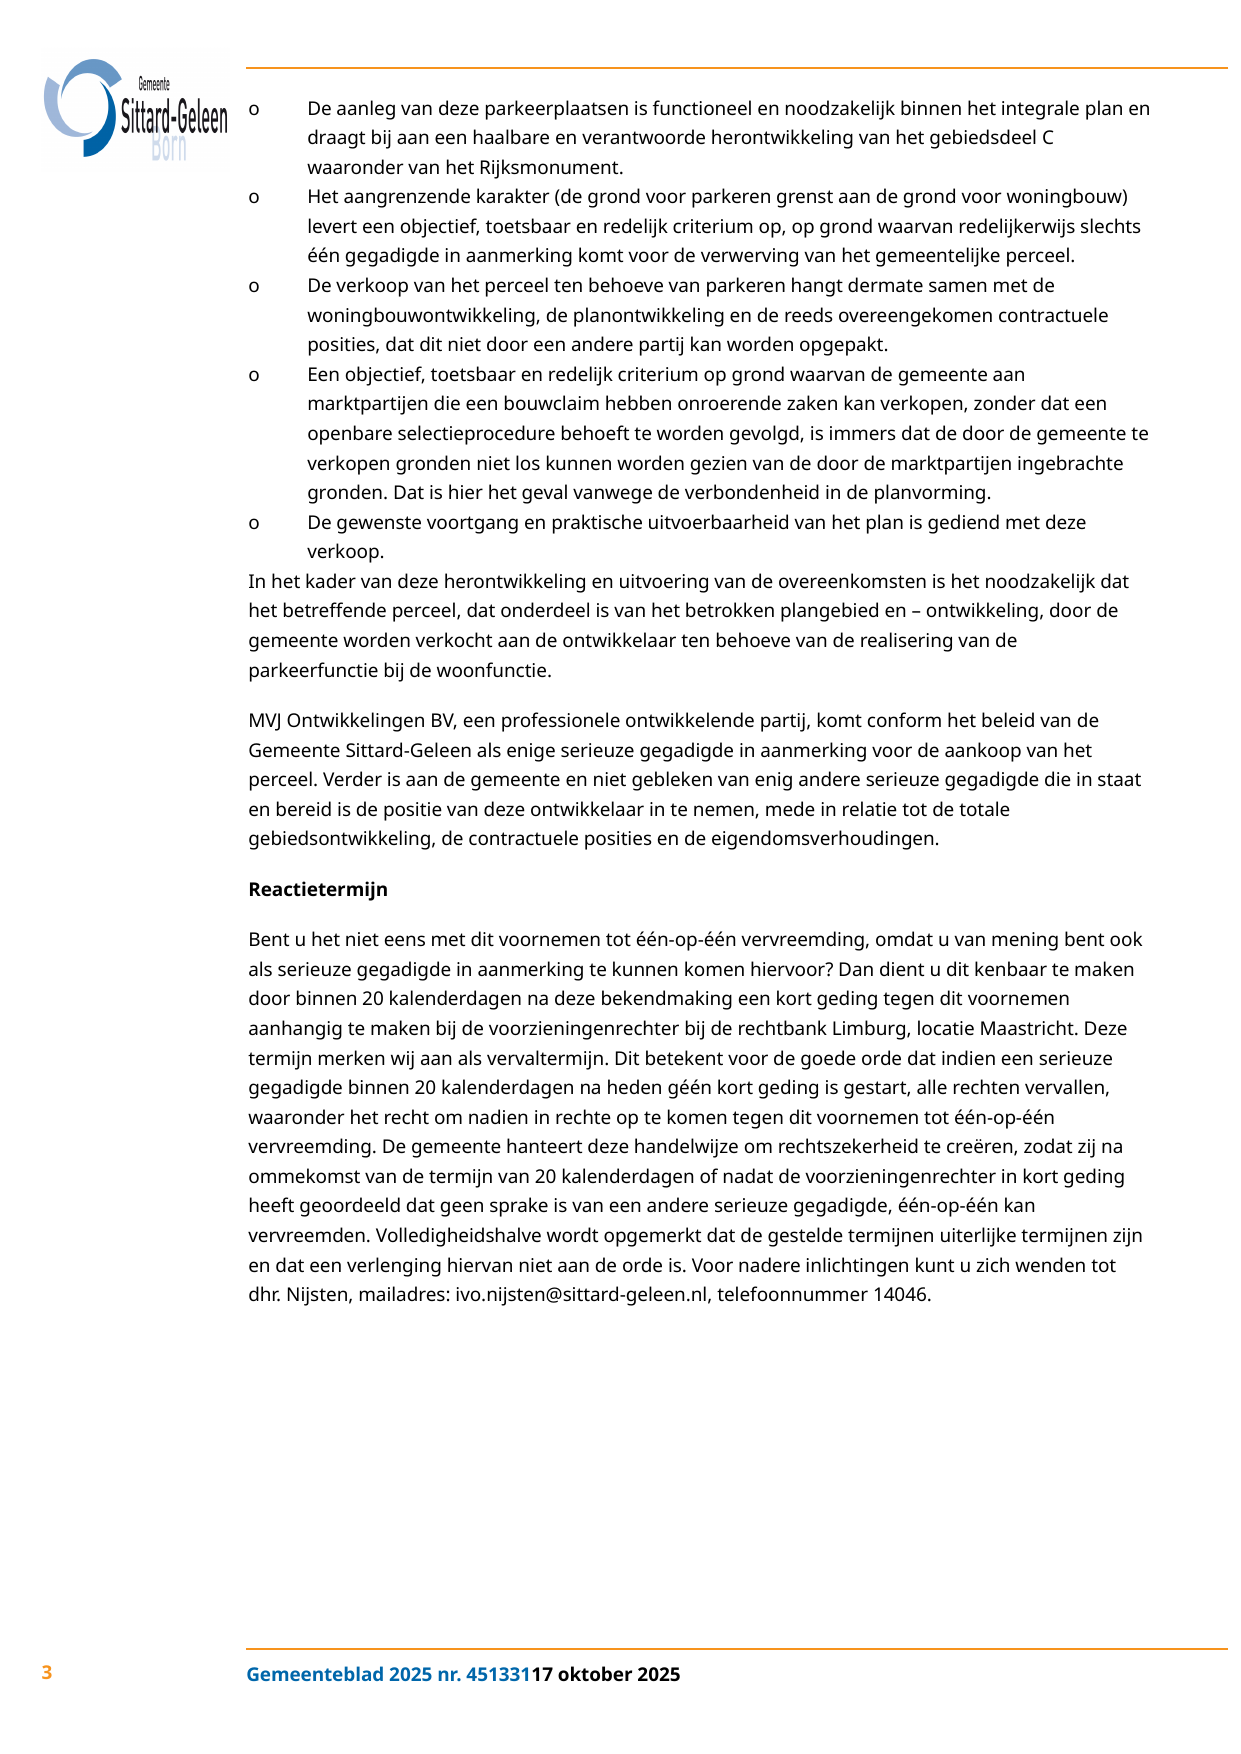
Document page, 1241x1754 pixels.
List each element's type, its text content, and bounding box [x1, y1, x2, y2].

list De verkoop van het perceel ten behoeve van parkeren hangt dermate samen met de woningbouwontwikkeling, de planontwikkeling en de reeds overeengekomen contractuele posities, dat dit niet door een andere partij kan worden opgepakt. [248, 272, 1152, 357]
text Bent u het niet eens met dit voornemen tot één-op-één vervreemding, omdat u van mening bent ook als serieuze gegadigde in aanmerking te kunnen komen hiervoor? Dan dient u dit kenbaar te maken door binnen 20 kalenderdagen na deze bekendmaking een kort geding tegen dit voornemen aanhangig te maken bij de voorzieningenrechter bij de rechtbank Limburg, locatie Maastricht. Deze termijn merken wij aan als vervaltermijn. Dit betekent voor de goede orde dat indien een serieuze gegadigde binnen 20 kalenderdagen na heden géén kort geding is gestart, alle rechten vervallen, waaronder het recht om nadien in rechte op te komen tegen dit voornemen tot één-op-één vervreemding. De gemeente hanteert deze handelwijze om rechtszekerheid te creëren, zodat zij na ommekomst van de termijn van 20 kalenderdagen of nadat de voorzieningenrechter in kort geding heeft geoordeeld dat geen sprake is van een andere serieuze gegadigde, één-op-één kan vervreemden. Volledigheidshalve wordt opgemerkt dat de gestelde termijnen uiterlijke termijnen zijn en dat een verlenging hiervan niet aan de orde is. Voor nadere inlichtingen kunt u zich wenden tot dhr. Nijsten, mailadres: ivo.nijsten@sittard-geleen.nl, telefoonnummer 14046. [248, 926, 1152, 1307]
text Reactietermijn [248, 876, 1152, 902]
picture [41, 47, 231, 172]
list De gewenste voortgang en praktische uitvoerbaarheid van het plan is gediend met deze verkoop. [248, 509, 1152, 564]
text In het kader van deze herontwikkeling en uitvoering van de overeenkomsten is het noodzakelijk dat het betreffende perceel, dat onderdeel is van het betrokken plangebied en – ontwikkeling, door de gemeente worden verkocht aan de ontwikkelaar ten behoeve van de realisering van de parkeerfunctie bij de woonfunctie. [248, 568, 1152, 683]
list Een objectief, toetsbaar en redelijk criterium op grond waarvan de gemeente aan marktpartijen die een bouwclaim hebben onroerende zaken kan verkopen, zonder dat een openbare selectieprocedure behoeft te worden gevolgd, is immers dat de door de gemeente te verkopen gronden niet los kunnen worden gezien van de door de marktpartijen ingebrachte gronden. Dat is hier het geval vanwege de verbondenheid in de planvorming. [248, 361, 1152, 505]
list De aanleg van deze parkeerplaatsen is functioneel en noodzakelijk binnen het integrale plan en draagt bij aan een haalbare en verantwoorde herontwikkeling van het gebiedsdeel C waaronder van het Rijksmonument. [248, 95, 1152, 180]
text MVJ Ontwikkelingen BV, een professionele ontwikkelende partij, komt conform het beleid van de Gemeente Sittard-Geleen als enige serieuze gegadigde in aanmerking voor de aankoop van het perceel. Verder is aan de gemeente en niet gebleken van enig andere serieuze gegadigde die in staat en bereid is de positie van deze ontwikkelaar in te nemen, mede in relatie tot de totale gebiedsontwikkeling, de contractuele posities en de eigendomsverhoudingen. [248, 707, 1152, 851]
list Het aangrenzende karakter (de grond voor parkeren grenst aan de grond voor woningbouw) levert een objectief, toetsbaar en redelijk criterium op, op grond waarvan redelijkerwijs slechts één gegadigde in aanmerking komt voor de verwerving van het gemeentelijke perceel. [248, 183, 1152, 268]
